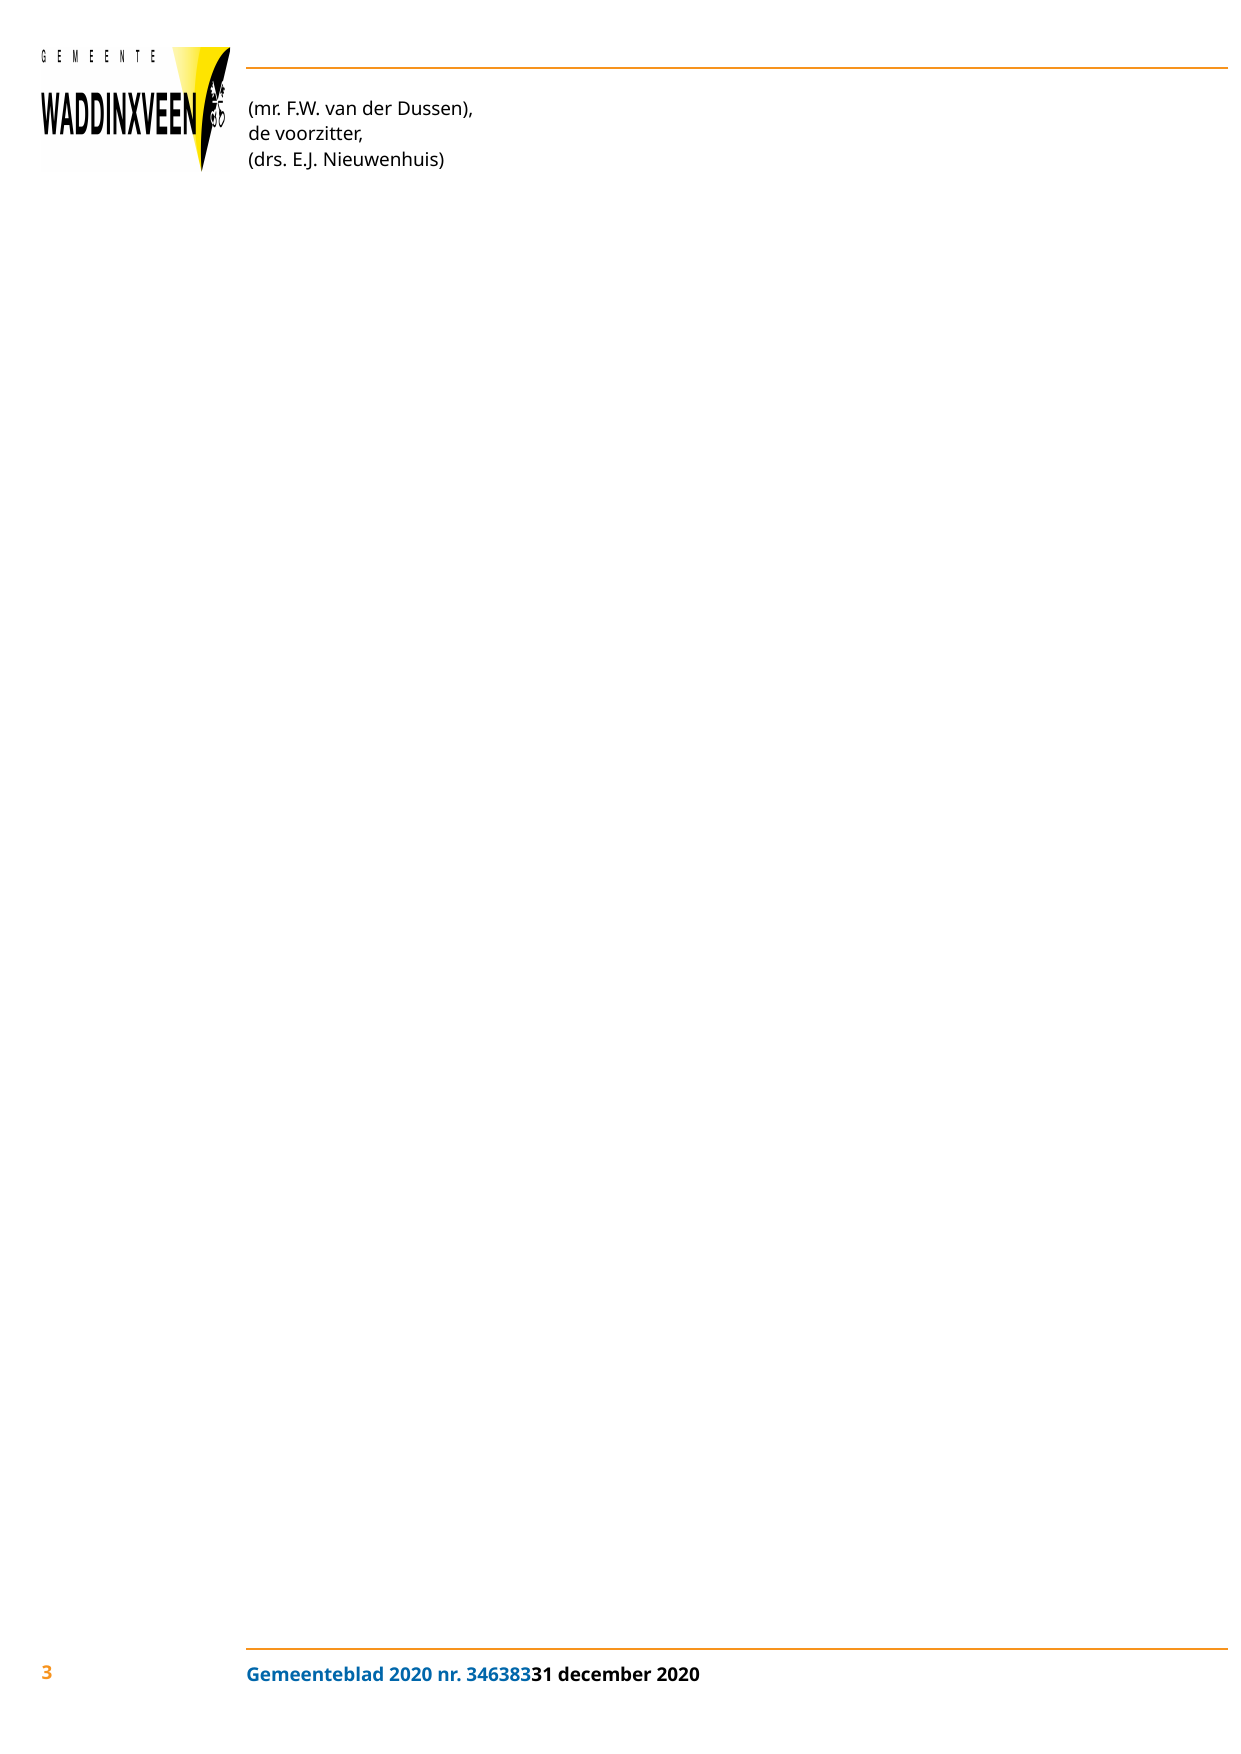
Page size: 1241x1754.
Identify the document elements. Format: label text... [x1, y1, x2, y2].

text (mr. F.W. van der Dussen), [248, 95, 1152, 121]
text de voorzitter, [248, 121, 1152, 146]
text (drs. E.J. Nieuwenhuis) [248, 146, 1152, 172]
picture [41, 47, 231, 172]
